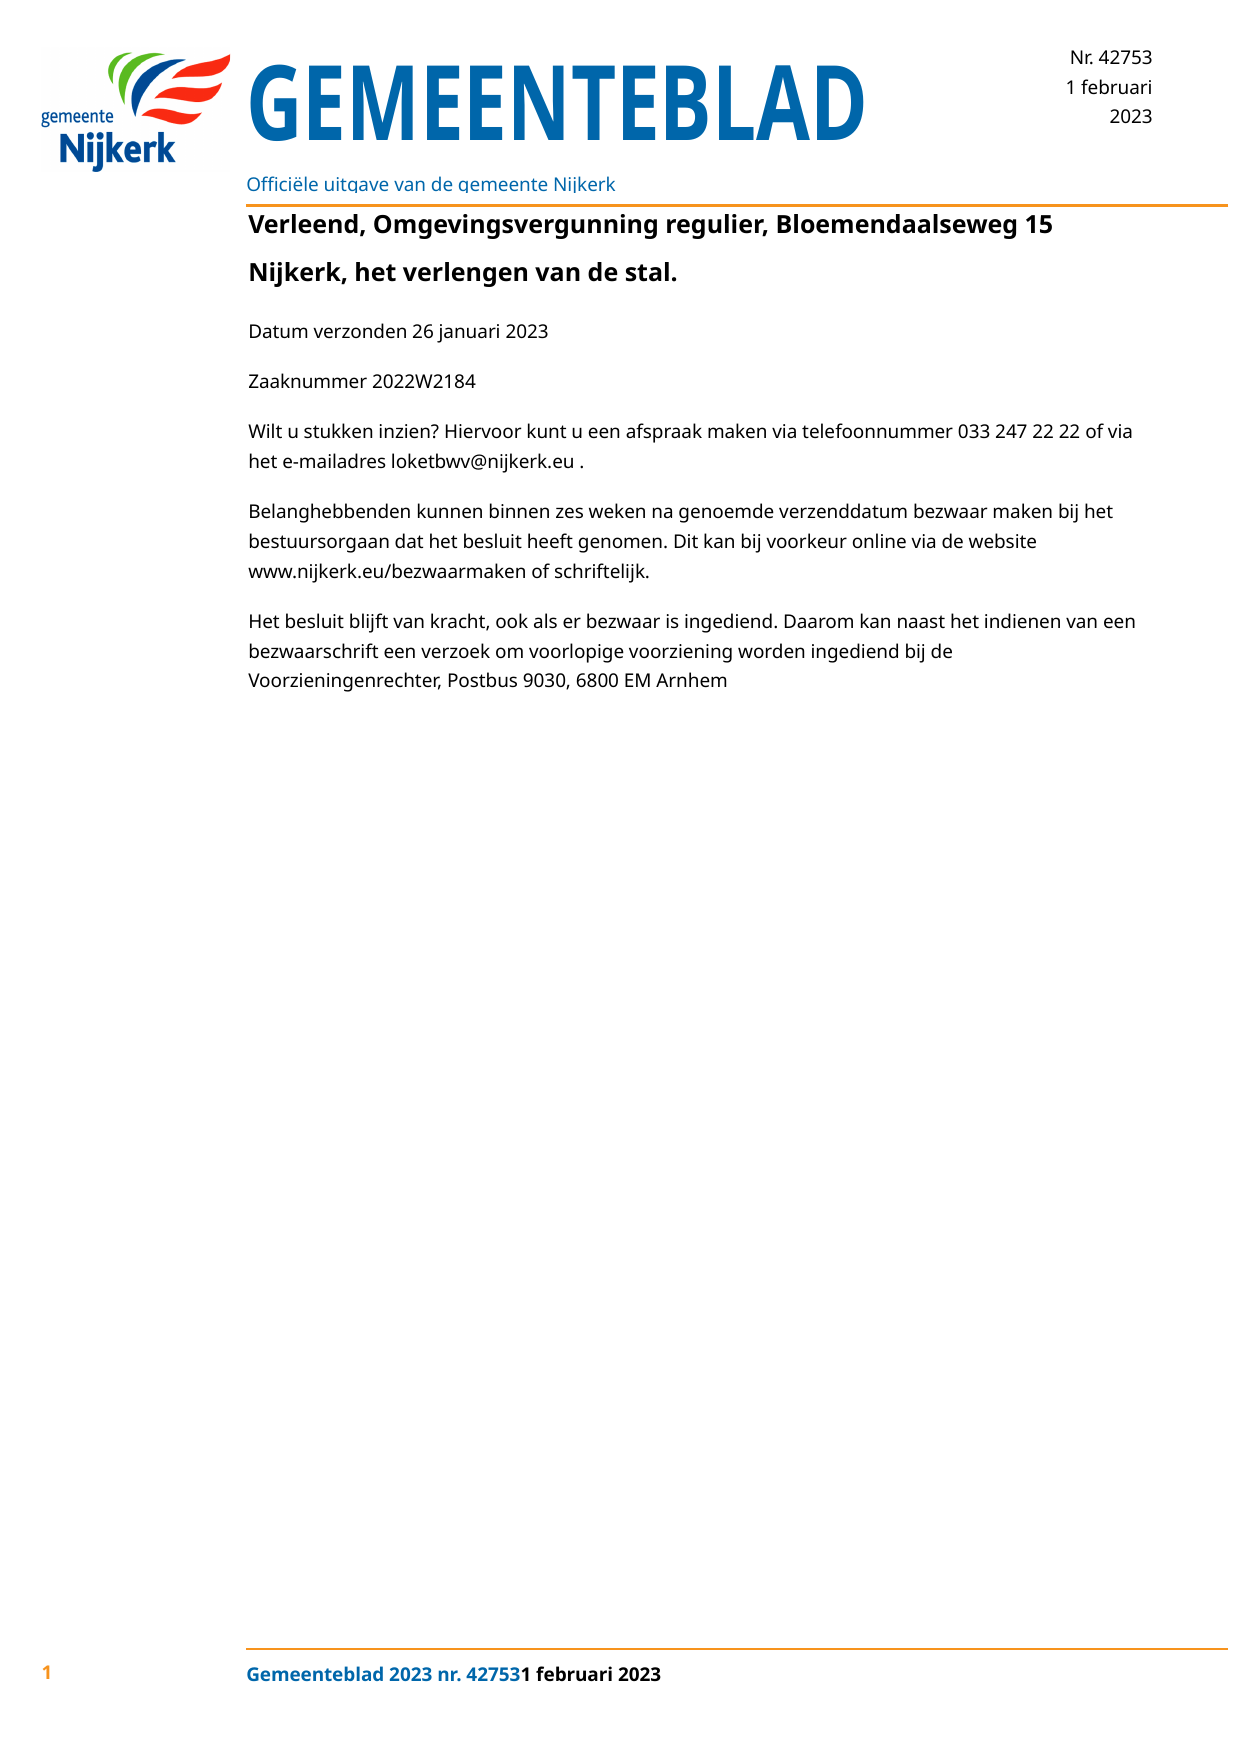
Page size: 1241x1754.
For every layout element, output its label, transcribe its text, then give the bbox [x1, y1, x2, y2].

text Het besluit blijft van kracht, ook als er bezwaar is ingediend. Daarom kan naast het indienen van een bezwaarschrift een verzoek om voorlopige voorziening worden ingediend bij de Voorzieningenrechter, Postbus 9030, 6800 EM Arnhem [248, 608, 1152, 693]
text Zaaknummer 2022W2184 [248, 368, 1152, 394]
text Datum verzonden 26 januari 2023 [248, 318, 1152, 344]
text Wilt u stukken inzien? Hiervoor kunt u een afspraak maken via telefoonnummer 033 247 22 22 of via het e-mailadres loketbwv@nijkerk.eu . [248, 419, 1152, 474]
text Verleend, Omgevingsvergunning regulier, Bloemendaalseweg 15 Nijkerk, het verlengen van de stal. [248, 207, 1152, 288]
text Belanghebbenden kunnen binnen zes weken na genoemde verzenddatum bezwaar maken bij het bestuursorgaan dat het besluit heeft genomen. Dit kan bij voorkeur online via de website www.nijkerk.eu/bezwaarmaken of schriftelijk. [248, 499, 1152, 584]
picture [41, 47, 231, 172]
